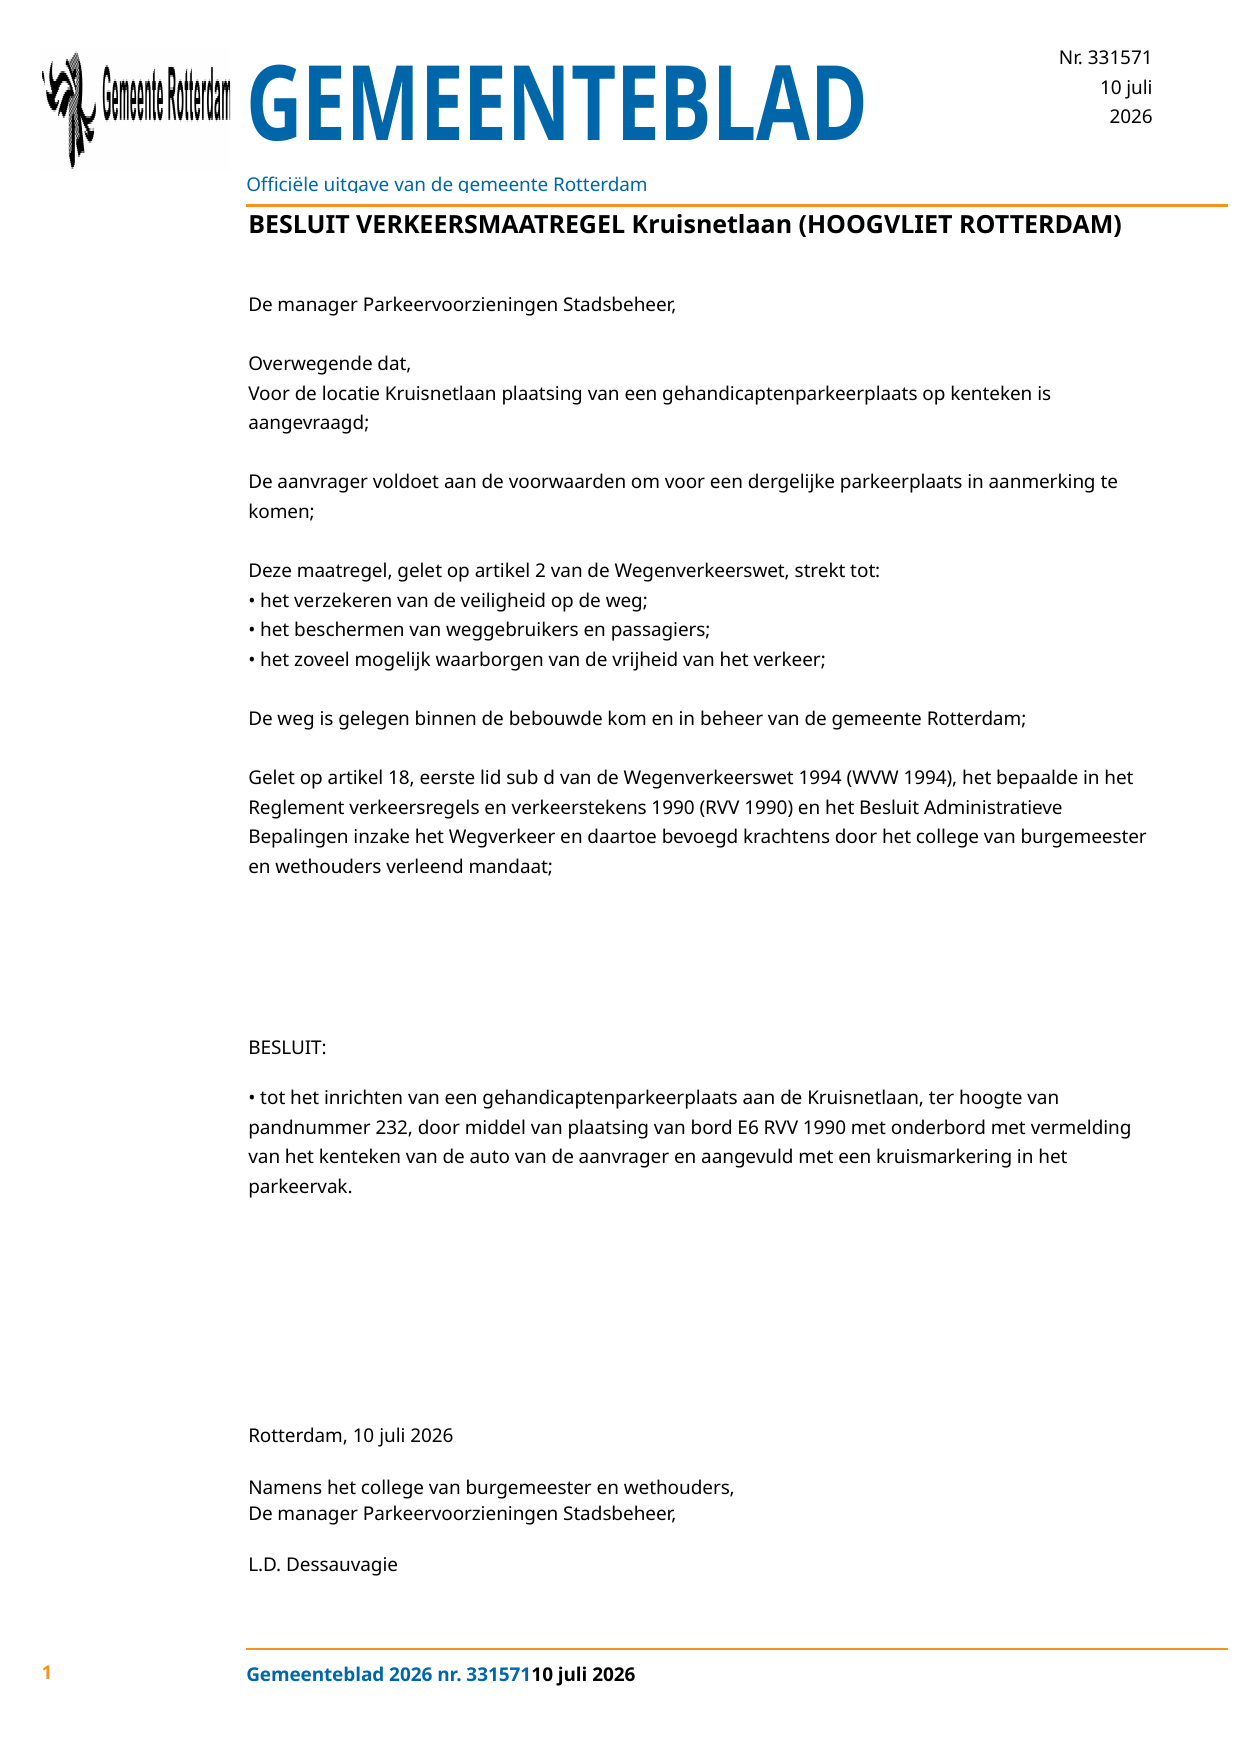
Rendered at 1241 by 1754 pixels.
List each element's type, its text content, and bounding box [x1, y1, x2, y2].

text BESLUIT VERKEERSMAATREGEL Kruisnetlaan (HOOGVLIET ROTTERDAM) [248, 207, 1152, 241]
text BESLUIT: [248, 1034, 1152, 1060]
picture [41, 47, 231, 172]
text Voor de locatie Kruisnetlaan plaatsing van een gehandicaptenparkeerplaats op kenteken is aangevraagd; [248, 380, 1152, 435]
text • het verzekeren van de veiligheid op de weg; [248, 587, 1152, 613]
text De aanvrager voldoet aan de voorwaarden om voor een dergelijke parkeerplaats in aanmerking te komen; [248, 468, 1152, 524]
text • het beschermen van weggebruikers en passagiers; [248, 616, 1152, 642]
text Rotterdam, 10 juli 2026 [248, 1423, 1152, 1448]
text De weg is gelegen binnen de bebouwde kom en in beheer van de gemeente Rotterdam; [248, 705, 1152, 731]
text De manager Parkeervoorzieningen Stadsbeheer, [248, 1500, 1152, 1526]
text Namens het college van burgemeester en wethouders, [248, 1474, 1152, 1500]
text Gelet op artikel 18, eerste lid sub d van de Wegenverkeerswet 1994 (WVW 1994), het bepaalde in het Reglement verkeersregels en verkeerstekens 1990 (RVV 1990) en het Besluit Administratieve Bepalingen inzake het Wegverkeer en daartoe bevoegd krachtens door het college van burgemeester en wethouders verleend mandaat; [248, 764, 1152, 879]
text Overwegende dat, [248, 350, 1152, 376]
text Deze maatregel, gelet op artikel 2 van de Wegenverkeerswet, strekt tot: [248, 557, 1152, 583]
text • tot het inrichten van een gehandicaptenparkeerplaats aan de Kruisnetlaan, ter hoogte van pandnummer 232, door middel van plaatsing van bord E6 RVV 1990 met onderbord met vermelding van het kenteken van de auto van de aanvrager en aangevuld met een kruismarkering in het parkeervak. [248, 1084, 1152, 1199]
text L.D. Dessauvagie [248, 1551, 1152, 1577]
text De manager Parkeervoorzieningen Stadsbeheer, [248, 291, 1152, 317]
text • het zoveel mogelijk waarborgen van de vrijheid van het verkeer; [248, 646, 1152, 672]
